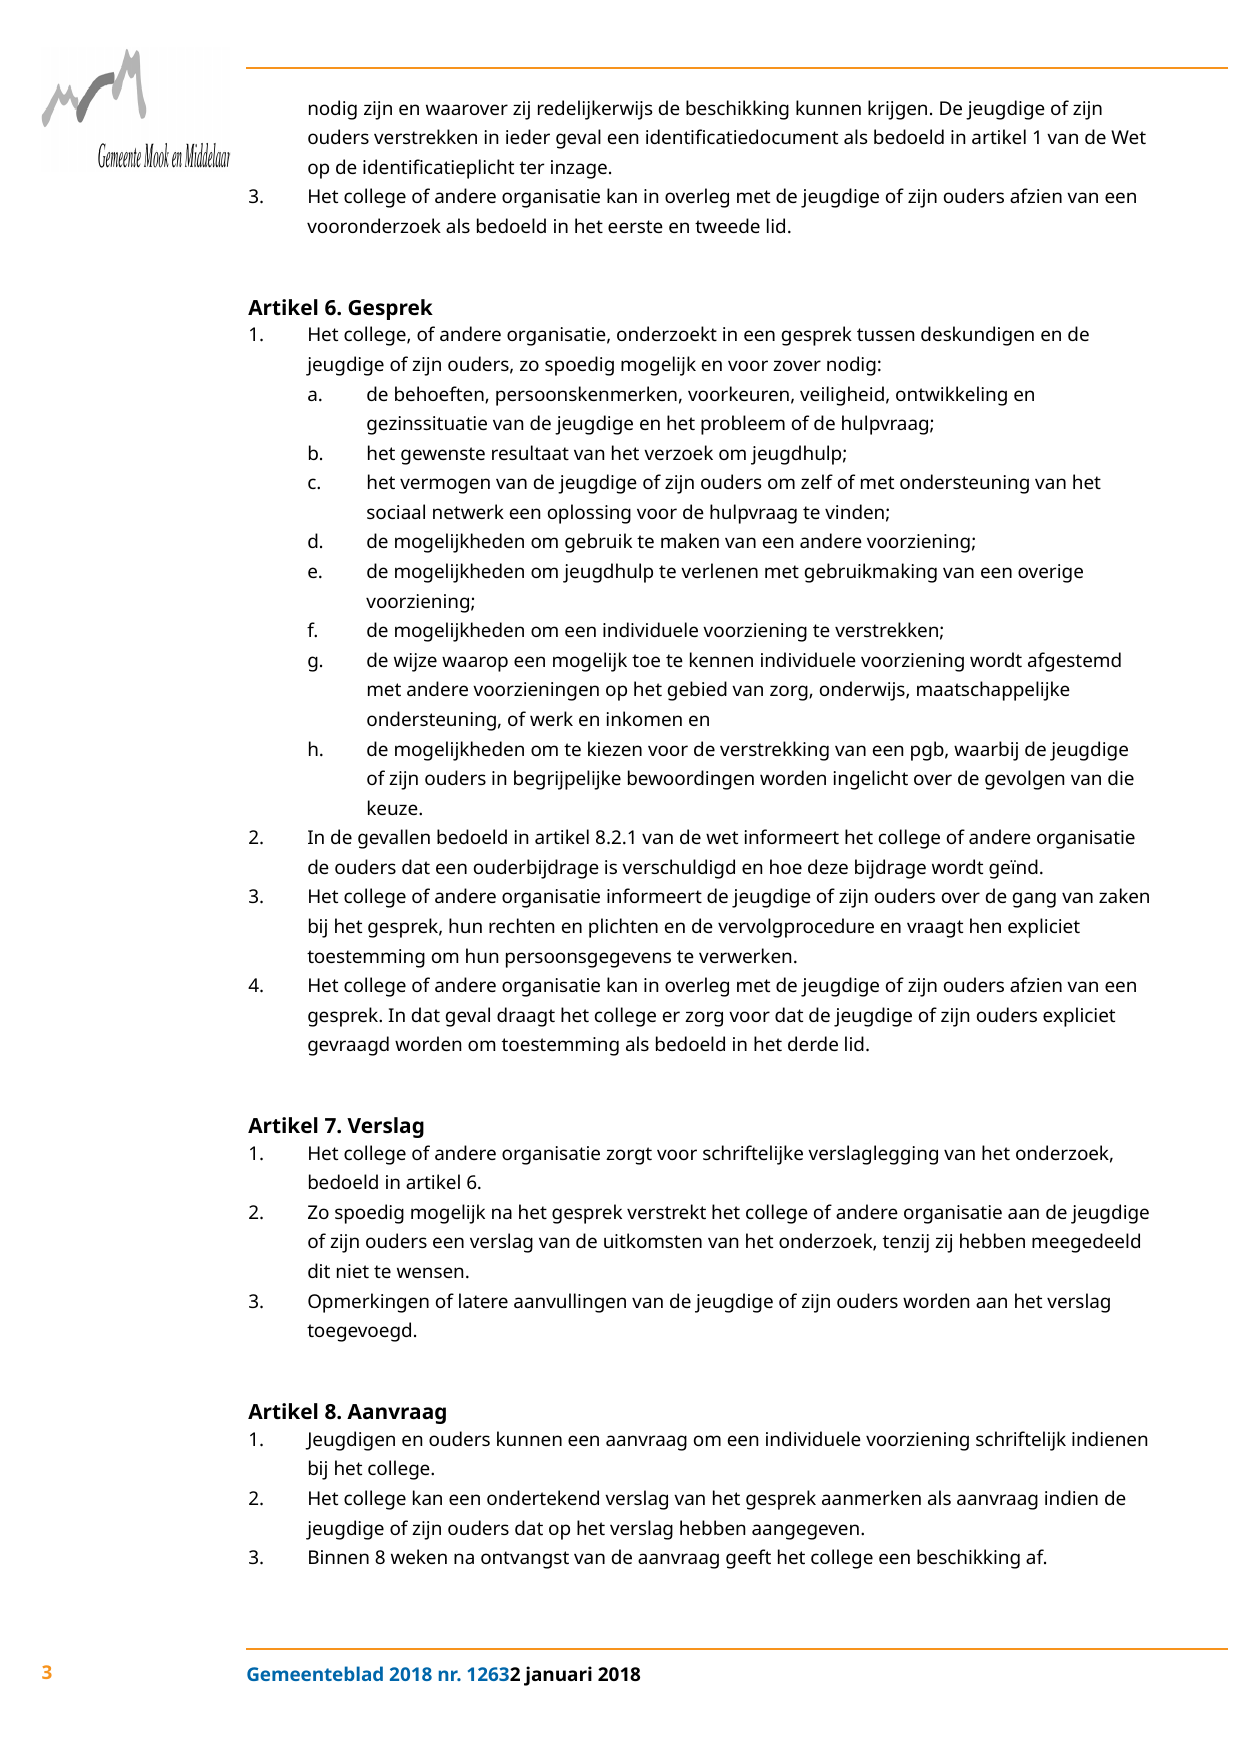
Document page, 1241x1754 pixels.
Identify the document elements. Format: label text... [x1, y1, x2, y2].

text Artikel 8. Aanvraag [248, 1397, 1152, 1426]
list de behoeften, persoonskenmerken, voorkeuren, veiligheid, ontwikkeling en gezinssituatie van de jeugdige en het probleem of de hulpvraag; [307, 381, 1152, 436]
list Zo spoedig mogelijk na het gesprek verstrekt het college of andere organisatie aan de jeugdige of zijn ouders een verslag van de uitkomsten van het onderzoek, tenzij zij hebben meegedeeld dit niet te wensen. [248, 1199, 1152, 1284]
text Artikel 7. Verslag [248, 1112, 1152, 1140]
list Het college, of andere organisatie, onderzoekt in een gesprek tussen deskundigen en de jeugdige of zijn ouders, zo spoedig mogelijk en voor zover nodig: [248, 322, 1152, 377]
list Het college of andere organisatie informeert de jeugdige of zijn ouders over de gang van zaken bij het gesprek, hun rechten en plichten en de vervolgprocedure en vraagt hen expliciet toestemming om hun persoonsgegevens te verwerken. [248, 884, 1152, 968]
text Artikel 6. Gesprek [248, 293, 1152, 322]
list Het college of andere organisatie zorgt voor schriftelijke verslaglegging van het onderzoek, bedoeld in artikel 6. [248, 1140, 1152, 1195]
list de mogelijkheden om gebruik te maken van een andere voorziening; [307, 529, 1152, 554]
list Opmerkingen of latere aanvullingen van de jeugdige of zijn ouders worden aan het verslag toegevoegd. [248, 1288, 1152, 1343]
list het vermogen van de jeugdige of zijn ouders om zelf of met ondersteuning van het sociaal netwerk een oplossing voor de hulpvraag te vinden; [307, 469, 1152, 525]
picture [41, 47, 231, 172]
list Binnen 8 weken na ontvangst van de aanvraag geeft het college een beschikking af. [248, 1544, 1152, 1570]
list het gewenste resultaat van het verzoek om jeugdhulp; [307, 440, 1152, 466]
list Jeugdigen en ouders kunnen een aanvraag om een individuele voorziening schriftelijk indienen bij het college. [248, 1426, 1152, 1481]
list Het college of andere organisatie kan in overleg met de jeugdige of zijn ouders afzien van een vooronderzoek als bedoeld in het eerste en tweede lid. [248, 183, 1152, 239]
list de mogelijkheden om jeugdhulp te verlenen met gebruikmaking van een overige voorziening; [307, 558, 1152, 613]
list Het college of andere organisatie kan in overleg met de jeugdige of zijn ouders afzien van een gesprek. In dat geval draagt het college er zorg voor dat de jeugdige of zijn ouders expliciet gevraagd worden om toestemming als bedoeld in het derde lid. [248, 972, 1152, 1057]
list de mogelijkheden om een individuele voorziening te verstrekken; [307, 617, 1152, 643]
list nodig zijn en waarover zij redelijkerwijs de beschikking kunnen krijgen. De jeugdige of zijn ouders verstrekken in ieder geval een identificatiedocument als bedoeld in artikel 1 van de Wet op de identificatieplicht ter inzage. [248, 95, 1152, 180]
list de mogelijkheden om te kiezen voor de verstrekking van een pgb, waarbij de jeugdige of zijn ouders in begrijpelijke bewoordingen worden ingelicht over de gevolgen van die keuze. [307, 736, 1152, 821]
list de wijze waarop een mogelijk toe te kennen individuele voorziening wordt afgestemd met andere voorzieningen op het gebied van zorg, onderwijs, maatschappelijke ondersteuning, of werk en inkomen en [307, 647, 1152, 732]
list Het college kan een ondertekend verslag van het gesprek aanmerken als aanvraag indien de jeugdige of zijn ouders dat op het verslag hebben aangegeven. [248, 1485, 1152, 1540]
list In de gevallen bedoeld in artikel 8.2.1 van de wet informeert het college of andere organisatie de ouders dat een ouderbijdrage is verschuldigd en hoe deze bijdrage wordt geïnd. [248, 824, 1152, 880]
